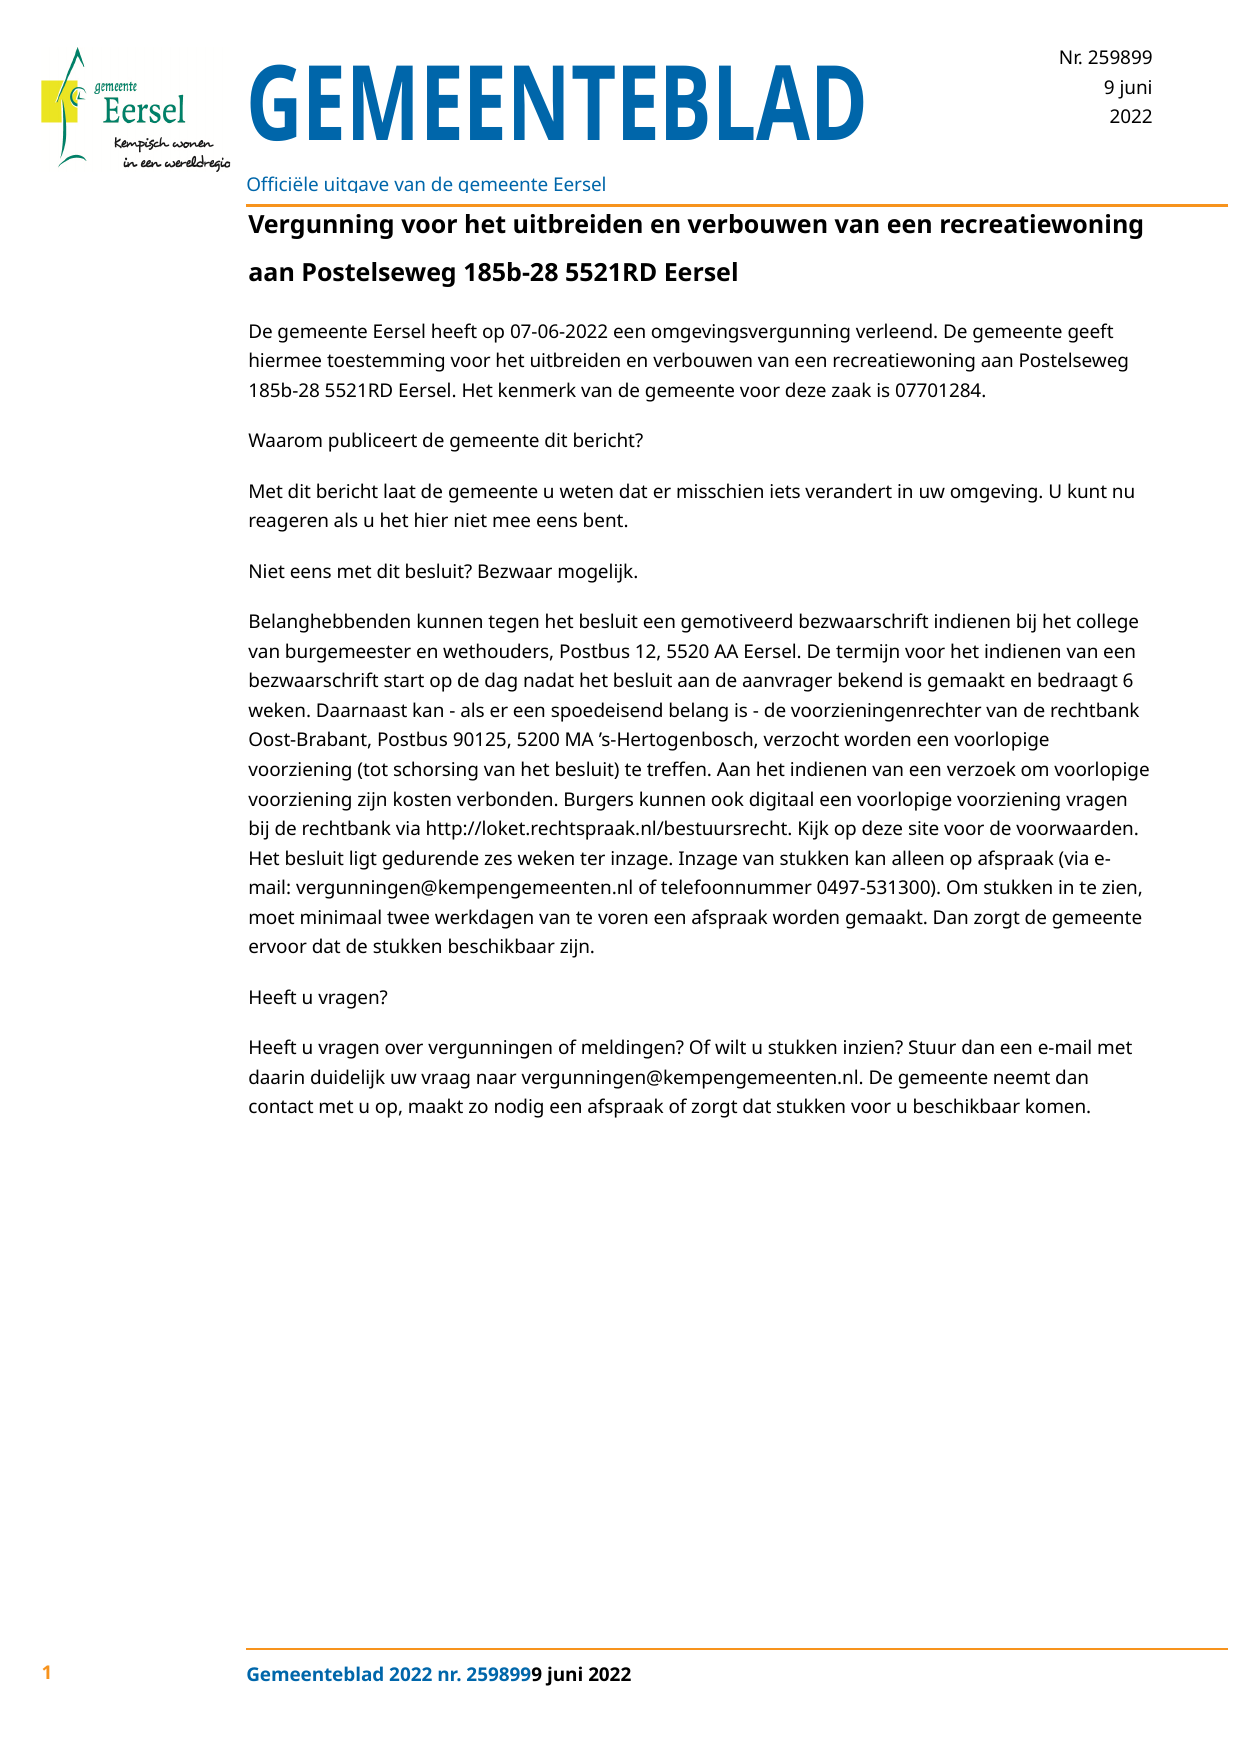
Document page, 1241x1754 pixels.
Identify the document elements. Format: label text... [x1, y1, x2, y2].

text De gemeente Eersel heeft op 07-06-2022 een omgevingsvergunning verleend. De gemeente geeft hiermee toestemming voor het uitbreiden en verbouwen van een recreatiewoning aan Postelseweg 185b-28 5521RD Eersel. Het kenmerk van de gemeente voor deze zaak is 07701284. [248, 318, 1152, 403]
text Niet eens met dit besluit? Bezwaar mogelijk. [248, 558, 1152, 584]
text Waarom publiceert de gemeente dit bericht? [248, 427, 1152, 453]
text Vergunning voor het uitbreiden en verbouwen van een recreatiewoning aan Postelseweg 185b-28 5521RD Eersel [248, 207, 1152, 288]
text Heeft u vragen? [248, 984, 1152, 1010]
text Heeft u vragen over vergunningen of meldingen? Of wilt u stukken inzien? Stuur dan een e-mail met daarin duidelijk uw vraag naar vergunningen@kempengemeenten.nl. De gemeente neemt dan contact met u op, maakt zo nodig een afspraak of zorgt dat stukken voor u beschikbaar komen. [248, 1034, 1152, 1119]
picture [41, 47, 231, 172]
text Met dit bericht laat de gemeente u weten dat er misschien iets verandert in uw omgeving. U kunt nu reageren als u het hier niet mee eens bent. [248, 478, 1152, 533]
text Belanghebbenden kunnen tegen het besluit een gemotiveerd bezwaarschrift indienen bij het college van burgemeester en wethouders, Postbus 12, 5520 AA Eersel. De termijn voor het indienen van een bezwaarschrift start op de dag nadat het besluit aan de aanvrager bekend is gemaakt en bedraagt 6 weken. Daarnaast kan - als er een spoedeisend belang is - de voorzieningenrechter van de rechtbank Oost-Brabant, Postbus 90125, 5200 MA ’s-Hertogenbosch, verzocht worden een voorlopige voorziening (tot schorsing van het besluit) te treffen. Aan het indienen van een verzoek om voorlopige voorziening zijn kosten verbonden. Burgers kunnen ook digitaal een voorlopige voorziening vragen bij de rechtbank via http://loket.rechtspraak.nl/bestuursrecht. Kijk op deze site voor de voorwaarden. Het besluit ligt gedurende zes weken ter inzage. Inzage van stukken kan alleen op afspraak (via e-mail: vergunningen@kempengemeenten.nl of telefoonnummer 0497-531300). Om stukken in te zien, moet minimaal twee werkdagen van te voren een afspraak worden gemaakt. Dan zorgt de gemeente ervoor dat de stukken beschikbaar zijn. [248, 608, 1152, 959]
